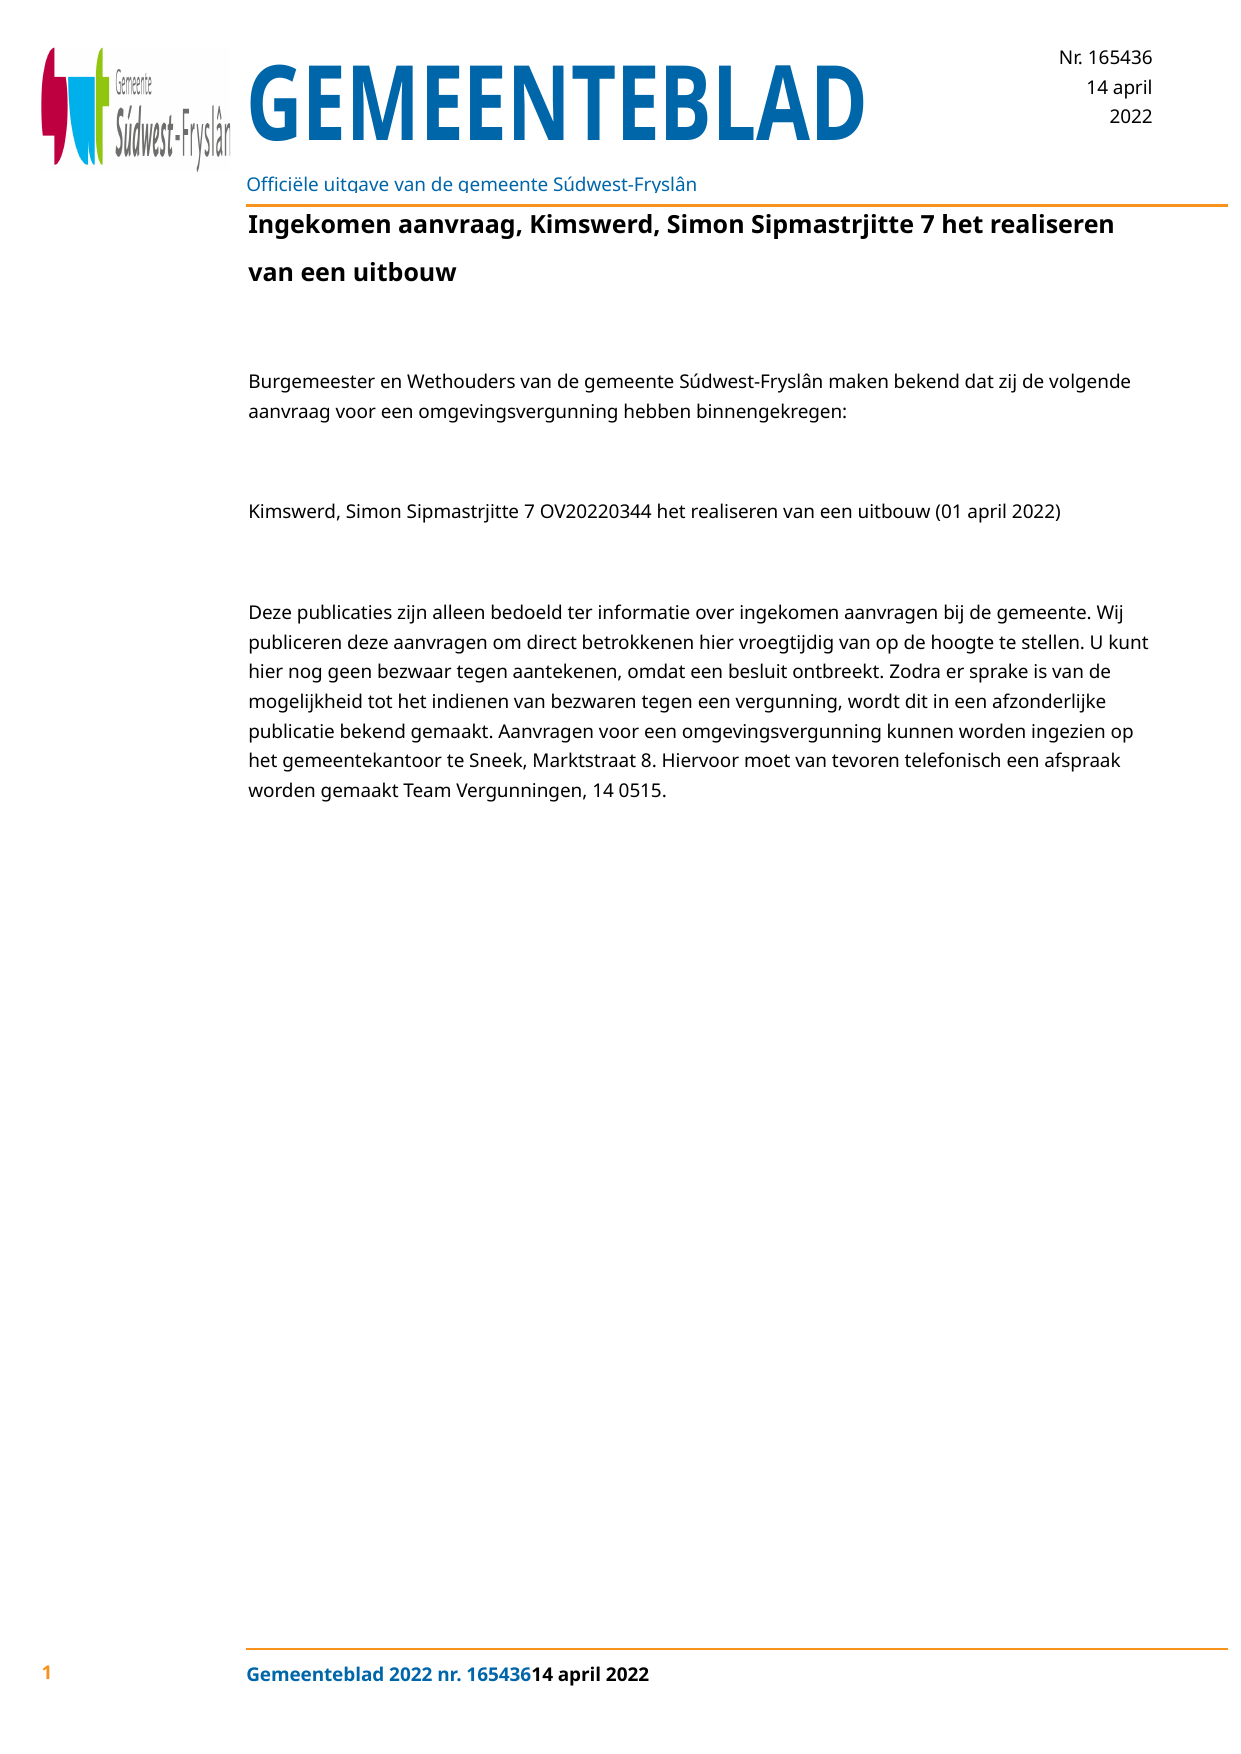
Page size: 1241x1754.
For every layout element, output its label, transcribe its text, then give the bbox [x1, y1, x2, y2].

text Kimswerd, Simon Sipmastrjitte 7 OV20220344 het realiseren van een uitbouw (01 april 2022) [248, 499, 1152, 524]
picture [41, 47, 231, 172]
text Burgemeester en Wethouders van de gemeente Súdwest-Fryslân maken bekend dat zij de volgende aanvraag voor een omgevingsvergunning hebben binnengekregen: [248, 368, 1152, 424]
text Ingekomen aanvraag, Kimswerd, Simon Sipmastrjitte 7 het realiseren van een uitbouw [248, 207, 1152, 288]
text Deze publicaties zijn alleen bedoeld ter informatie over ingekomen aanvragen bij de gemeente. Wij publiceren deze aanvragen om direct betrokkenen hier vroegtijdig van op de hoogte te stellen. U kunt hier nog geen bezwaar tegen aantekenen, omdat een besluit ontbreekt. Zodra er sprake is van de mogelijkheid tot het indienen van bezwaren tegen een vergunning, wordt dit in een afzonderlijke publicatie bekend gemaakt. Aanvragen voor een omgevingsvergunning kunnen worden ingezien op het gemeentekantoor te Sneek, Marktstraat 8. Hiervoor moet van tevoren telefonisch een afspraak worden gemaakt Team Vergunningen, 14 0515. [248, 599, 1152, 803]
